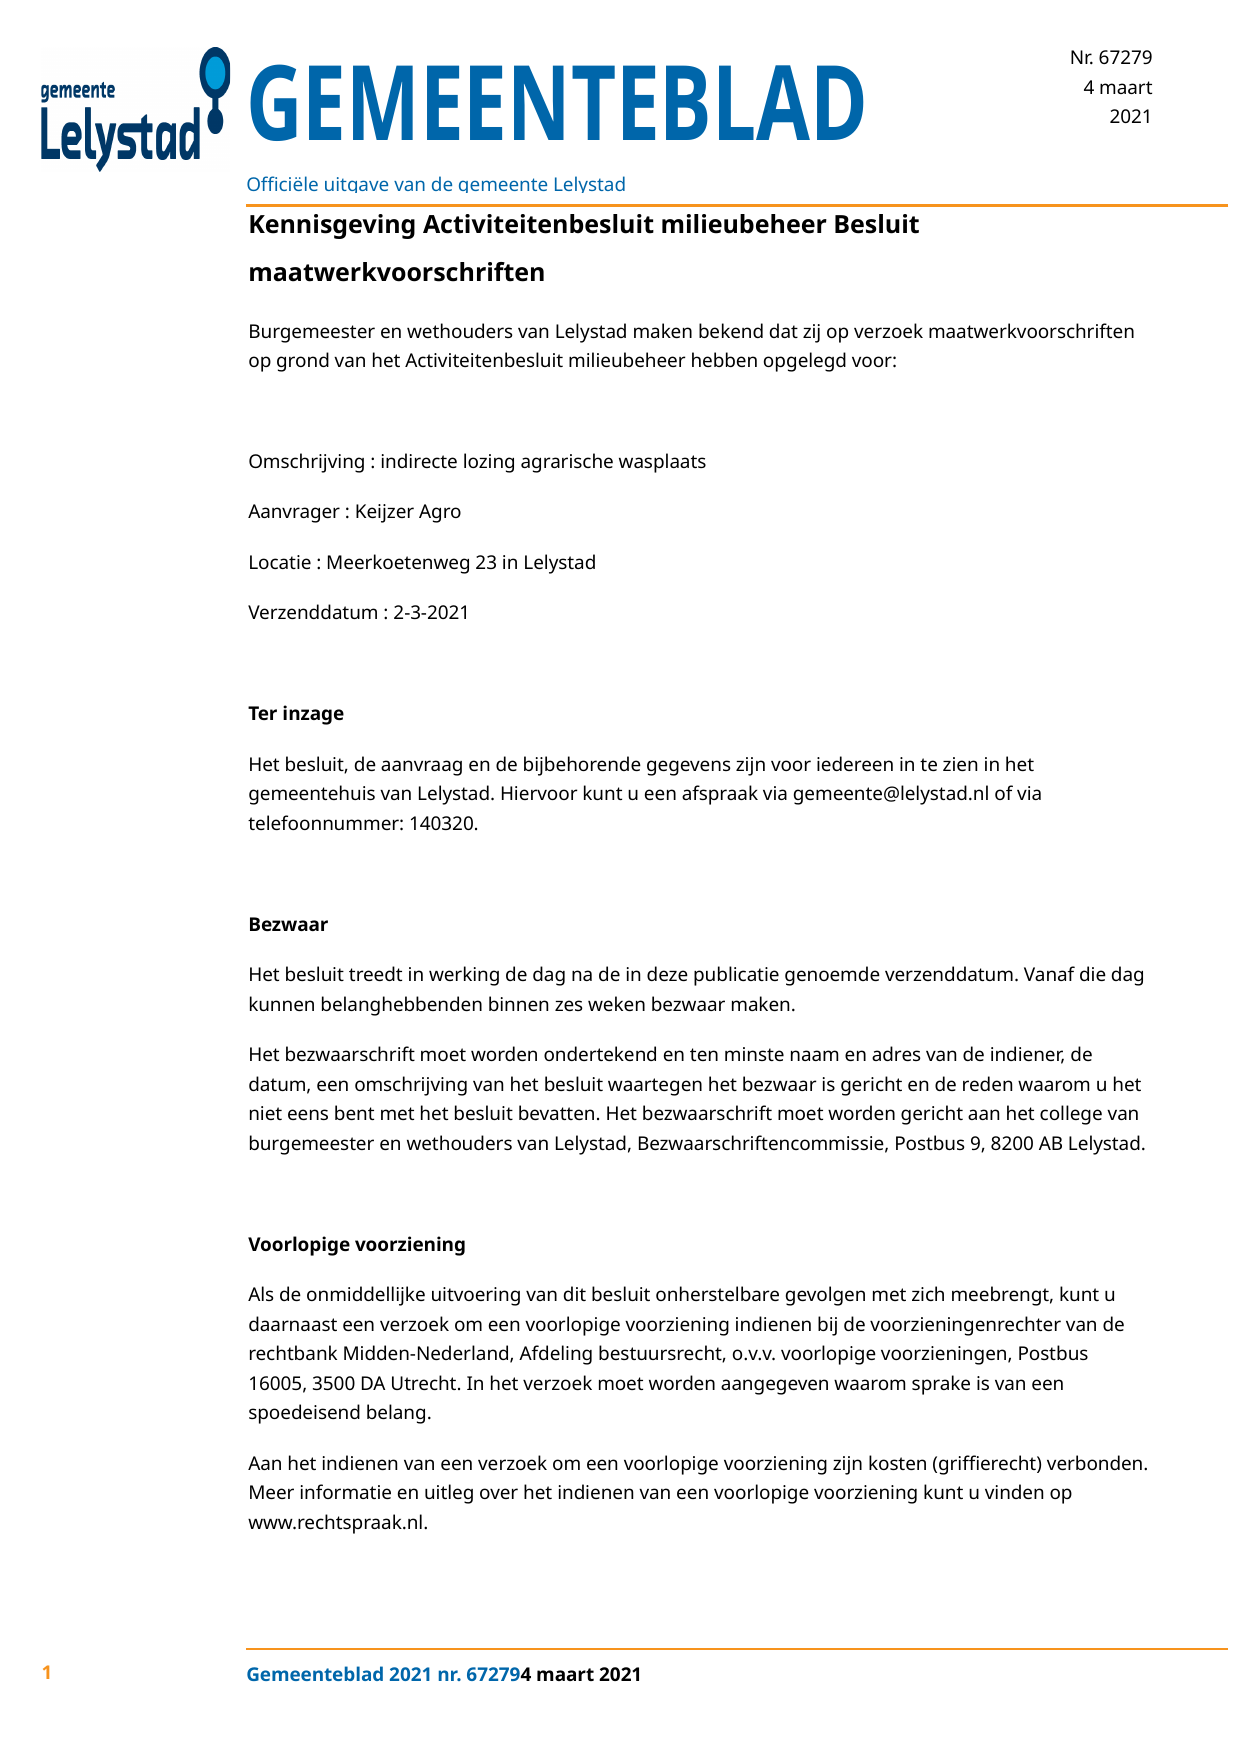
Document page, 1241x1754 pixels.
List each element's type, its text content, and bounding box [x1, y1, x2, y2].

text Het besluit treedt in werking de dag na de in deze publicatie genoemde verzenddatum. Vanaf die dag kunnen belanghebbenden binnen zes weken bezwaar maken. [248, 961, 1152, 1017]
picture [41, 47, 231, 172]
text Bezwaar [248, 911, 1152, 937]
text Het bezwaarschrift moet worden ondertekend en ten minste naam en adres van de indiener, de datum, een omschrijving van het besluit waartegen het bezwaar is gericht en de reden waarom u het niet eens bent met het besluit bevatten. Het bezwaarschrift moet worden gericht aan het college van burgemeester en wethouders van Lelystad, Bezwaarschriftencommissie, Postbus 9, 8200 AB Lelystad. [248, 1041, 1152, 1156]
text Locatie : Meerkoetenweg 23 in Lelystad [248, 549, 1152, 575]
text Burgemeester en wethouders van Lelystad maken bekend dat zij op verzoek maatwerkvoorschriften op grond van het Activiteitenbesluit milieubeheer hebben opgelegd voor: [248, 318, 1152, 373]
text Ter inzage [248, 700, 1152, 726]
text Voorlopige voorziening [248, 1231, 1152, 1257]
text Aan het indienen van een verzoek om een voorlopige voorziening zijn kosten (griffierecht) verbonden. Meer informatie en uitleg over het indienen van een voorlopige voorziening kunt u vinden op www.rechtspraak.nl. [248, 1450, 1152, 1535]
text Kennisgeving Activiteitenbesluit milieubeheer Besluit maatwerkvoorschriften [248, 207, 1152, 288]
text Als de onmiddellijke uitvoering van dit besluit onherstelbare gevolgen met zich meebrengt, kunt u daarnaast een verzoek om een voorlopige voorziening indienen bij de voorzieningenrechter van de rechtbank Midden-Nederland, Afdeling bestuursrecht, o.v.v. voorlopige voorzieningen, Postbus 16005, 3500 DA Utrecht. In het verzoek moet worden aangegeven waarom sprake is van een spoedeisend belang. [248, 1281, 1152, 1425]
text Omschrijving : indirecte lozing agrarische wasplaats [248, 448, 1152, 474]
text Verzenddatum : 2-3-2021 [248, 599, 1152, 625]
text Aanvrager : Keijzer Agro [248, 499, 1152, 524]
text Het besluit, de aanvraag en de bijbehorende gegevens zijn voor iedereen in te zien in het gemeentehuis van Lelystad. Hiervoor kunt u een afspraak via gemeente@lelystad.nl of via telefoonnummer: 140320. [248, 751, 1152, 836]
